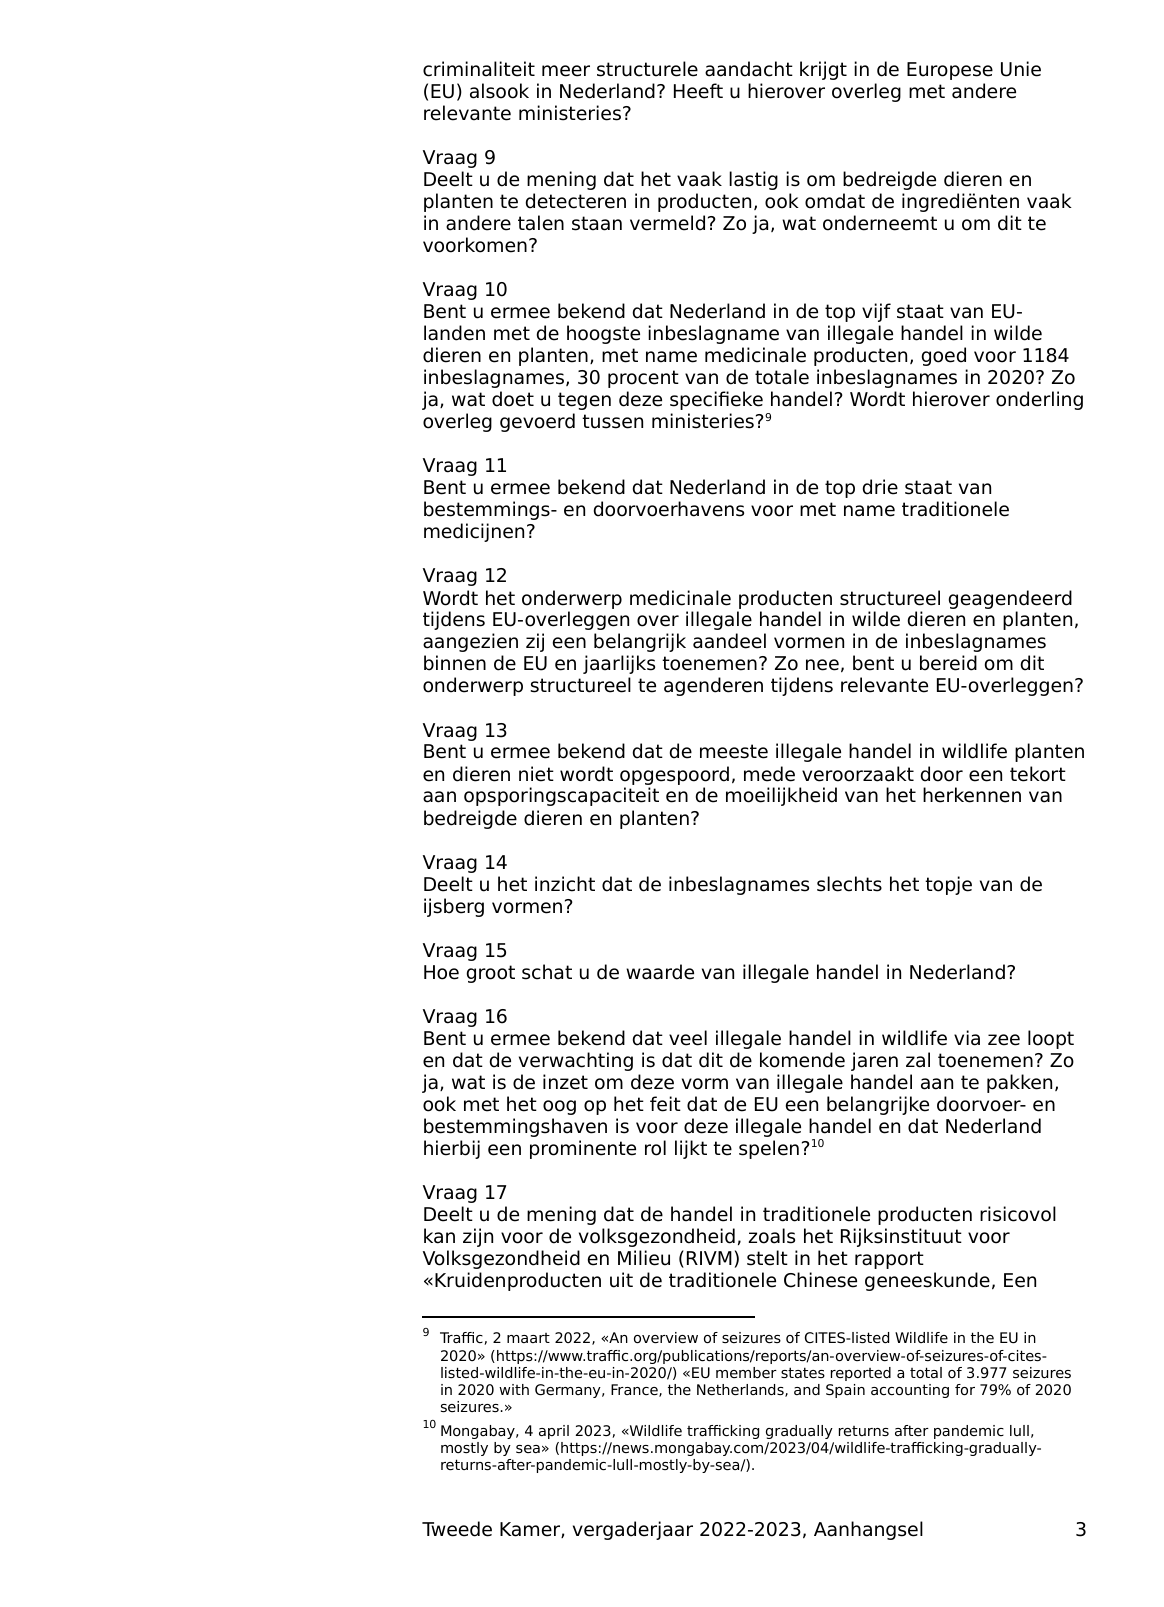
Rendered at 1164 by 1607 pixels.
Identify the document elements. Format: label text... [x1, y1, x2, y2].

text criminaliteit meer structurele aandacht krijgt in de Europese Unie (EU) alsook in Nederland? Heeft u hierover overleg met andere relevante ministeries? [422, 59, 1087, 125]
text Vraag 15 [422, 940, 1087, 962]
text Vraag 11 [422, 455, 1087, 477]
text Deelt u het inzicht dat de inbeslagnames slechts het topje van de ijsberg vormen? [422, 873, 1087, 917]
text Vraag 13 [422, 719, 1087, 741]
text Bent u ermee bekend dat de meeste illegale handel in wildlife planten en dieren niet wordt opgespoord, mede veroorzaakt door een tekort aan opsporingscapaciteit en de moeilijkheid van het herkennen van bedreigde dieren en planten? [422, 741, 1087, 829]
text Wordt het onderwerp medicinale producten structureel geagendeerd tijdens EU-overleggen over illegale handel in wilde dieren en planten, aangezien zij een belangrijk aandeel vormen in de inbeslagnames binnen de EU en jaarlijks toenemen? Zo nee, bent u bereid om dit onderwerp structureel te agenderen tijdens relevante EU-overleggen? [422, 587, 1087, 697]
text Mongabay, 4 april 2023, «Wildlife trafficking gradually returns after pandemic lull, mostly by sea» (https://news.mongabay.com/2023/04/wildlife-trafficking-gradually-returns-after-pandemic-lull-mostly-by-sea/). [422, 1418, 1087, 1474]
text Vraag 16 [422, 1006, 1087, 1028]
text Deelt u de mening dat het vaak lastig is om bedreigde dieren en planten te detecteren in producten, ook omdat de ingrediënten vaak in andere talen staan vermeld? Zo ja, wat onderneemt u om dit te voorkomen? [422, 169, 1087, 257]
text Traffic, 2 maart 2022, «An overview of seizures of CITES-listed Wildlife in the EU in 2020» (https://www.traffic.org/publications/reports/an-overview-of-seizures-of-cites-listed-wildlife-in-the-eu-in-2020/) «EU member states reported a total of 3.977 seizures in 2020 with Germany, France, the Netherlands, and Spain accounting for 79% of 2020 seizures.» [422, 1326, 1087, 1416]
text Vraag 12 [422, 565, 1087, 587]
text Bent u ermee bekend dat veel illegale handel in wildlife via zee loopt en dat de verwachting is dat dit de komende jaren zal toenemen? Zo ja, wat is de inzet om deze vorm van illegale handel aan te pakken, ook met het oog op het feit dat de EU een belangrijke doorvoer- en bestemmingshaven is voor deze illegale handel en dat Nederland hierbij een prominente rol lijkt te spelen? [422, 1028, 1087, 1160]
text Vraag 17 [422, 1182, 1087, 1204]
text Deelt u de mening dat de handel in traditionele producten risicovol kan zijn voor de volksgezondheid, zoals het Rijksinstituut voor Volksgezondheid en Milieu (RIVM) stelt in het rapport «Kruidenproducten uit de traditionele Chinese geneeskunde, Een [422, 1204, 1087, 1292]
text Bent u ermee bekend dat Nederland in de top drie staat van bestemmings- en doorvoerhavens voor met name traditionele medicijnen? [422, 477, 1087, 543]
text Vraag 10 [422, 279, 1087, 301]
text Vraag 9 [422, 147, 1087, 169]
text Vraag 14 [422, 852, 1087, 873]
text Hoe groot schat u de waarde van illegale handel in Nederland? [422, 962, 1087, 984]
text Bent u ermee bekend dat Nederland in de top vijf staat van EU-landen met de hoogste inbeslagname van illegale handel in wilde dieren en planten, met name medicinale producten, goed voor 1184 inbeslagnames, 30 procent van de totale inbeslagnames in 2020? Zo ja, wat doet u tegen deze specifieke handel? Wordt hierover onderling overleg gevoerd tussen ministeries? [422, 301, 1087, 433]
